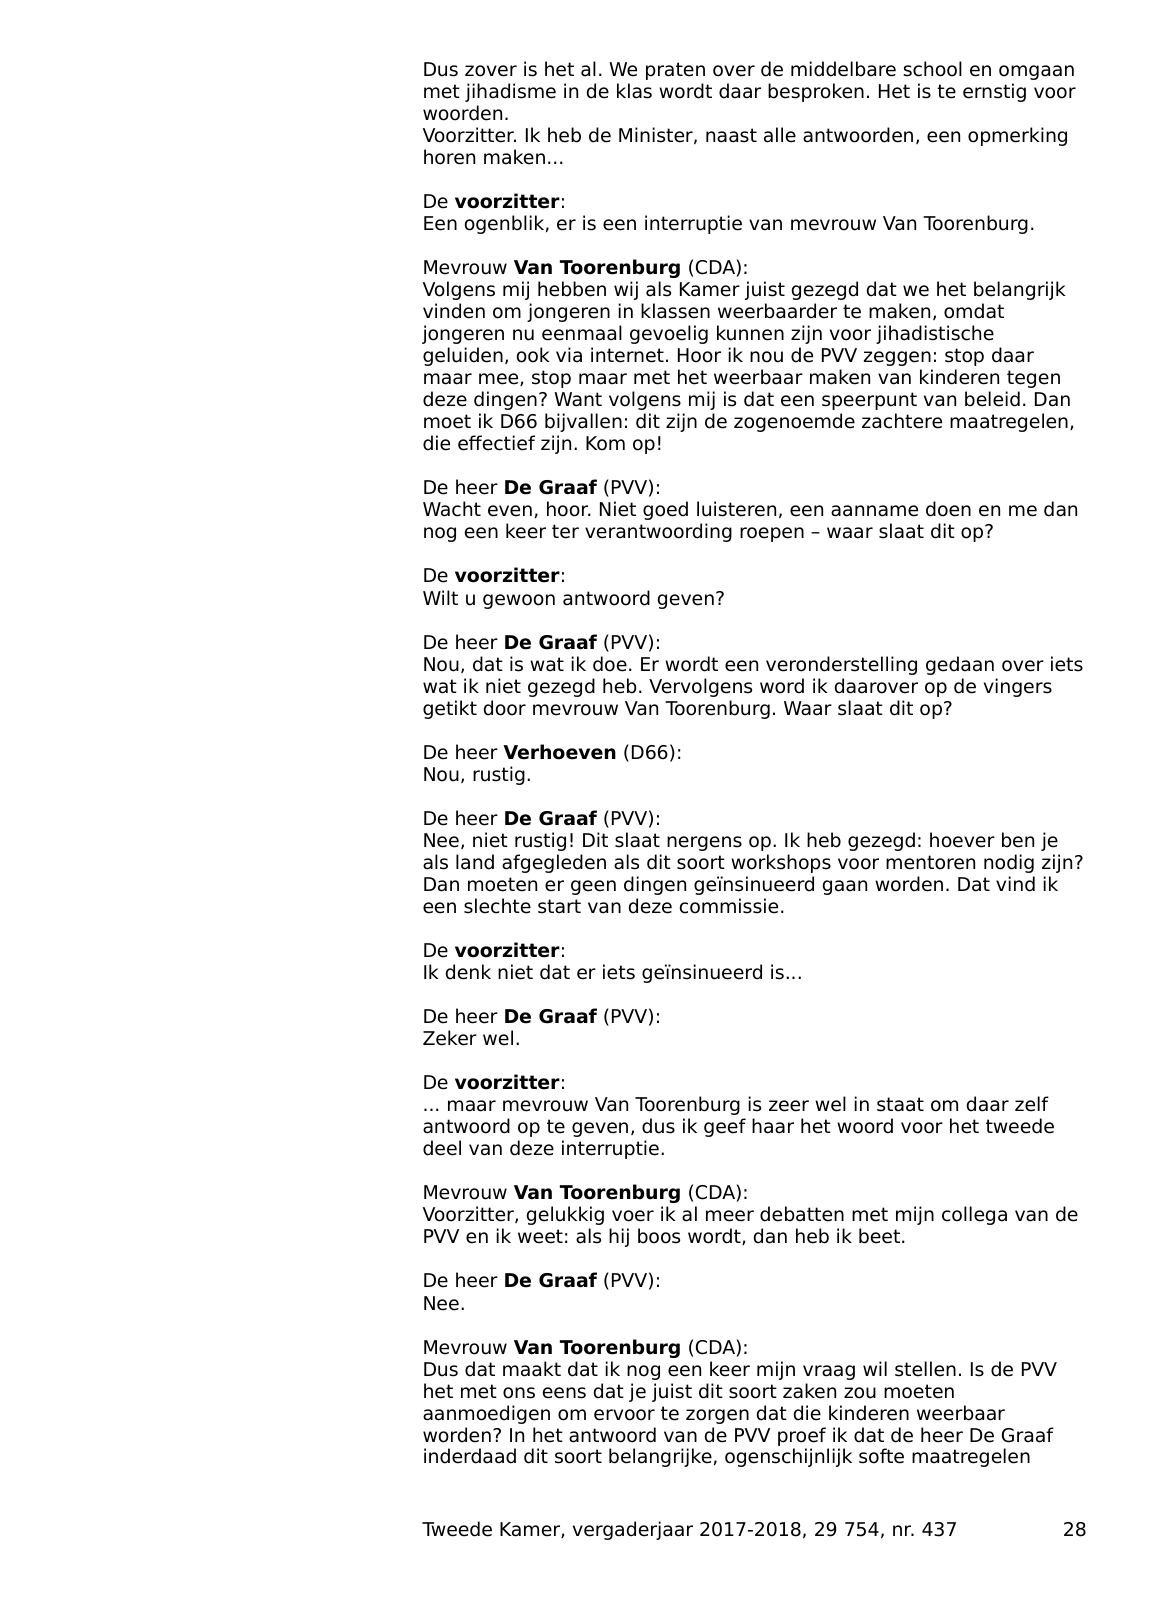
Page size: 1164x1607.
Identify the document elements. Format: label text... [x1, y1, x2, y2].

text Voorzitter, gelukkig voer ik al meer debatten met mijn collega van de PVV en ik weet: als hij boos wordt, dan heb ik beet. [422, 1204, 1087, 1248]
text ... maar mevrouw Van Toorenburg is zeer wel in staat om daar zelf antwoord op te geven, dus ik geef haar het woord voor het tweede deel van deze interruptie. [422, 1094, 1087, 1160]
text De heer De Graaf (PVV): [422, 632, 1087, 653]
text Voorzitter. Ik heb de Minister, naast alle antwoorden, een opmerking horen maken... [422, 125, 1087, 169]
text Volgens mij hebben wij als Kamer juist gezegd dat we het belangrijk vinden om jongeren in klassen weerbaarder te maken, omdat jongeren nu eenmaal gevoelig kunnen zijn voor jihadistische geluiden, ook via internet. Hoor ik nou de PVV zeggen: stop daar maar mee, stop maar met het weerbaar maken van kinderen tegen deze dingen? Want volgens mij is dat een speerpunt van beleid. Dan moet ik D66 bijvallen: dit zijn de zogenoemde zachtere maatregelen, die effectief zijn. Kom op! [422, 279, 1087, 455]
text Dus zover is het al. We praten over de middelbare school en omgaan met jihadisme in de klas wordt daar besproken. Het is te ernstig voor woorden. [422, 59, 1087, 125]
text De heer Verhoeven (D66): [422, 742, 1087, 764]
text Mevrouw Van Toorenburg (CDA): [422, 1337, 1087, 1358]
text Nou, rustig. [422, 764, 1087, 786]
text De voorzitter: [422, 1072, 1087, 1094]
text De heer De Graaf (PVV): [422, 808, 1087, 830]
text Een ogenblik, er is een interruptie van mevrouw Van Toorenburg. [422, 213, 1087, 235]
text De heer De Graaf (PVV): [422, 1006, 1087, 1028]
text Mevrouw Van Toorenburg (CDA): [422, 257, 1087, 279]
text Zeker wel. [422, 1028, 1087, 1050]
text Ik denk niet dat er iets geïnsinueerd is... [422, 962, 1087, 984]
text De voorzitter: [422, 565, 1087, 587]
text De voorzitter: [422, 940, 1087, 962]
text De voorzitter: [422, 191, 1087, 213]
text Nee. [422, 1292, 1087, 1314]
text Dus dat maakt dat ik nog een keer mijn vraag wil stellen. Is de PVV het met ons eens dat je juist dit soort zaken zou moeten aanmoedigen om ervoor te zorgen dat die kinderen weerbaar worden? In het antwoord van de PVV proef ik dat de heer De Graaf inderdaad dit soort belangrijke, ogenschijnlijk softe maatregelen [422, 1358, 1087, 1468]
text Mevrouw Van Toorenburg (CDA): [422, 1182, 1087, 1204]
text De heer De Graaf (PVV): [422, 1270, 1087, 1292]
text Nou, dat is wat ik doe. Er wordt een veronderstelling gedaan over iets wat ik niet gezegd heb. Vervolgens word ik daarover op de vingers getikt door mevrouw Van Toorenburg. Waar slaat dit op? [422, 653, 1087, 719]
text Wacht even, hoor. Niet goed luisteren, een aanname doen en me dan nog een keer ter verantwoording roepen – waar slaat dit op? [422, 499, 1087, 543]
text Wilt u gewoon antwoord geven? [422, 587, 1087, 609]
text De heer De Graaf (PVV): [422, 477, 1087, 499]
text Nee, niet rustig! Dit slaat nergens op. Ik heb gezegd: hoever ben je als land afgegleden als dit soort workshops voor mentoren nodig zijn? Dan moeten er geen dingen geïnsinueerd gaan worden. Dat vind ik een slechte start van deze commissie. [422, 830, 1087, 918]
